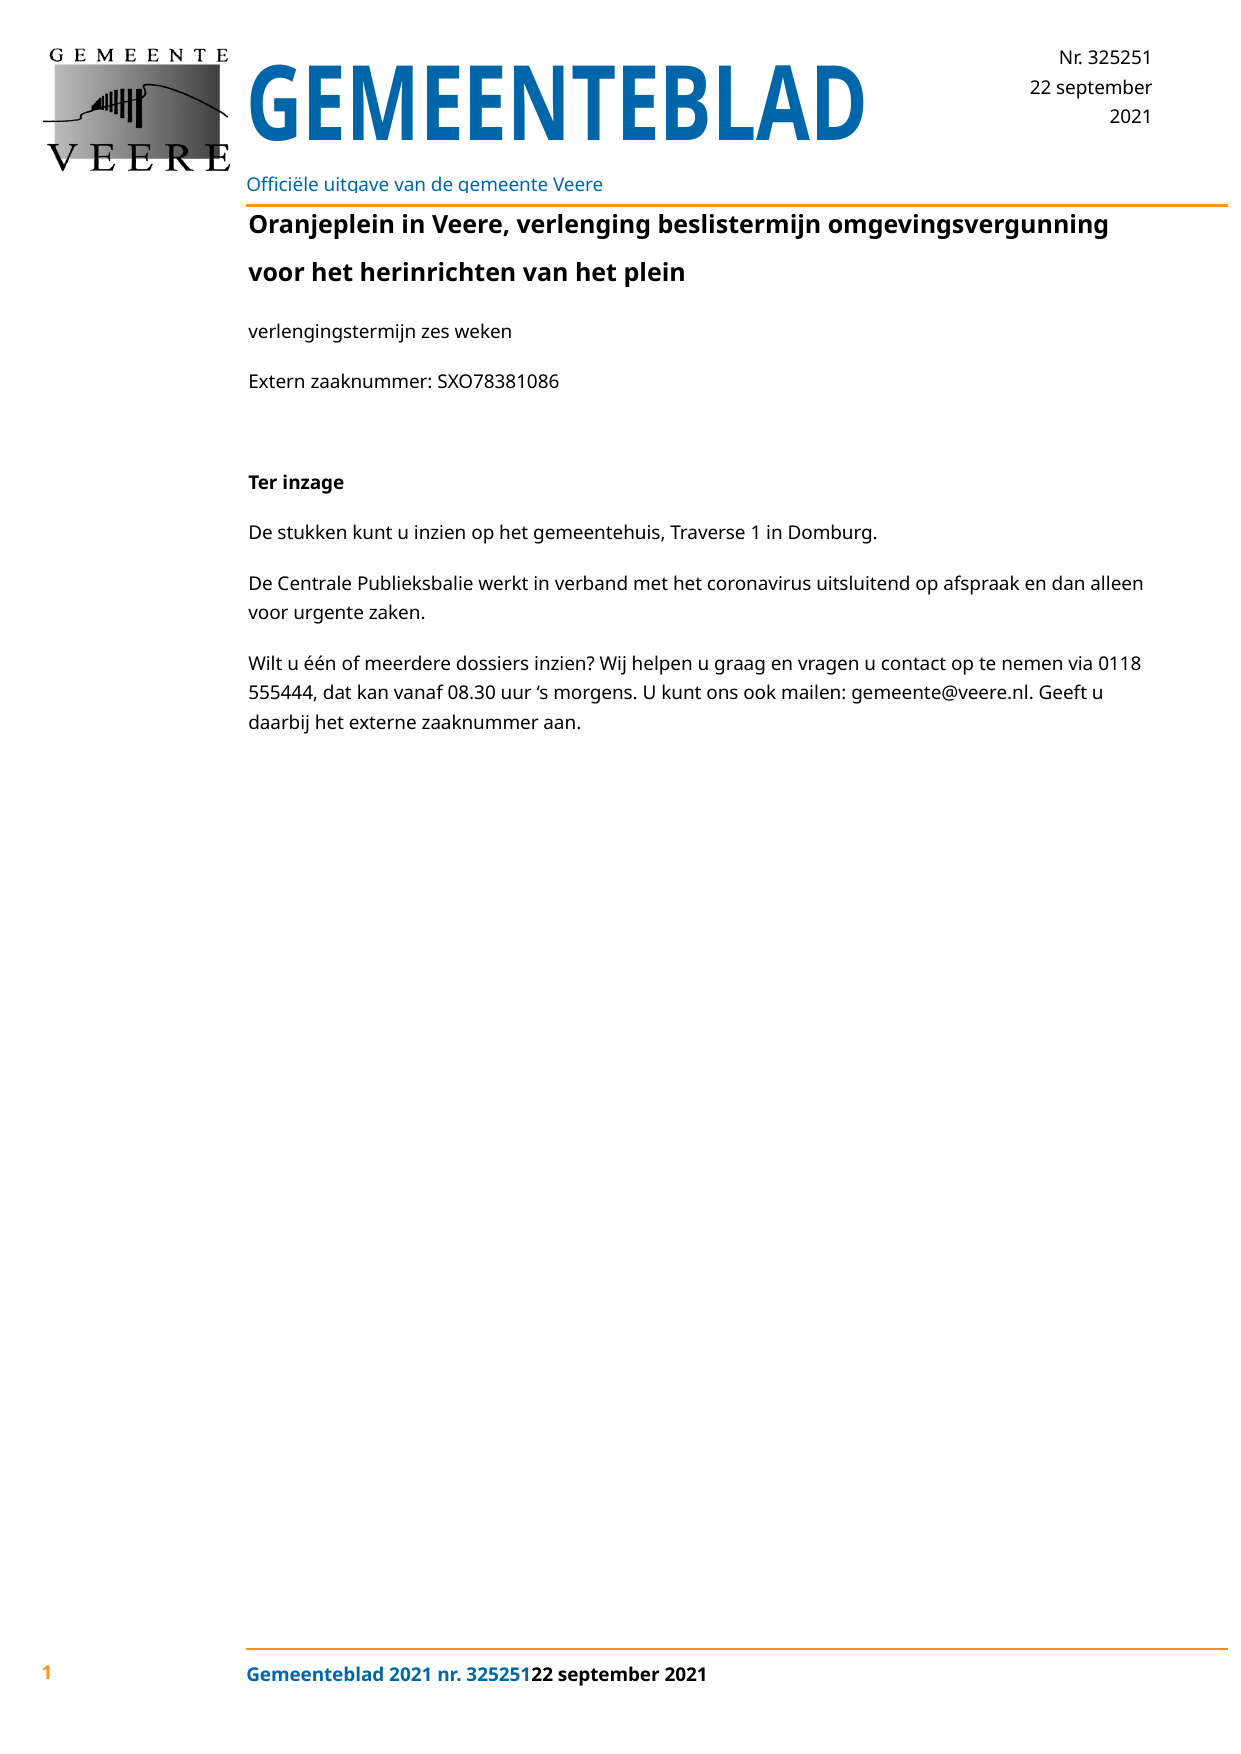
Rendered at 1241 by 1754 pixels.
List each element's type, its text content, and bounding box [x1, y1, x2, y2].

text Wilt u één of meerdere dossiers inzien? Wij helpen u graag en vragen u contact op te nemen via 0118 555444, dat kan vanaf 08.30 uur ‘s morgens. U kunt ons ook mailen: gemeente@veere.nl. Geeft u daarbij het externe zaaknummer aan. [248, 650, 1152, 735]
text De stukken kunt u inzien op het gemeentehuis, Traverse 1 in Domburg. [248, 519, 1152, 545]
picture [41, 47, 231, 172]
text verlengingstermijn zes weken [248, 318, 1152, 344]
text Extern zaaknummer: SXO78381086 [248, 368, 1152, 394]
text Ter inzage [248, 469, 1152, 495]
text Oranjeplein in Veere, verlenging beslistermijn omgevingsvergunning voor het herinrichten van het plein [248, 207, 1152, 288]
text De Centrale Publieksbalie werkt in verband met het coronavirus uitsluitend op afspraak en dan alleen voor urgente zaken. [248, 570, 1152, 625]
